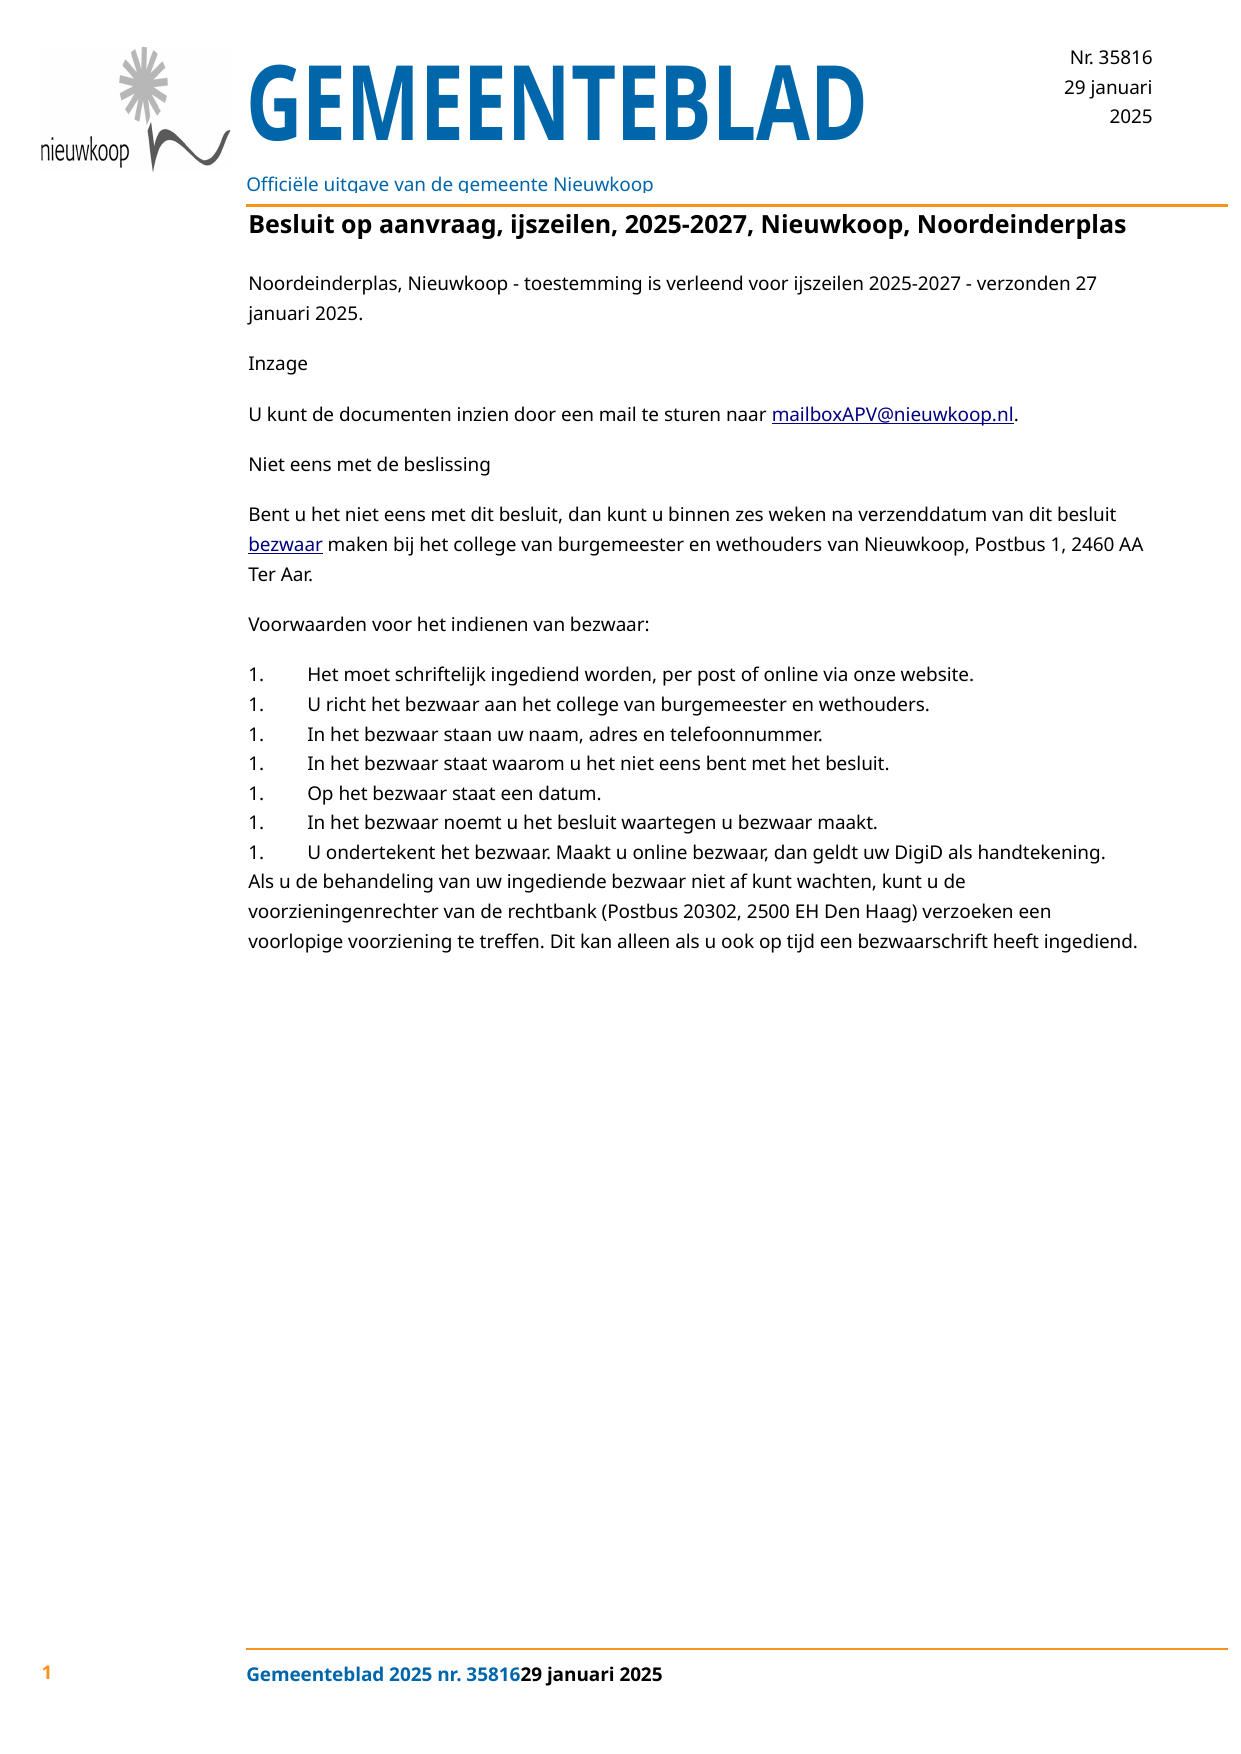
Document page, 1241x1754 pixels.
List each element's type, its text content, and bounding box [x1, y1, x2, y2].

list In het bezwaar noemt u het besluit waartegen u bezwaar maakt. [248, 809, 1152, 835]
text Noordeinderplas, Nieuwkoop - toestemming is verleend voor ijszeilen 2025-2027 - verzonden 27 januari 2025. [248, 270, 1152, 326]
text Niet eens met de beslissing [248, 451, 1152, 477]
text Voorwaarden voor het indienen van bezwaar: [248, 611, 1152, 637]
list U ondertekent het bezwaar. Maakt u online bezwaar, dan geldt uw DigiD als handtekening. [248, 839, 1152, 865]
list U richt het bezwaar aan het college van burgemeester en wethouders. [248, 691, 1152, 717]
list In het bezwaar staan uw naam, adres en telefoonnummer. [248, 721, 1152, 746]
list Op het bezwaar staat een datum. [248, 780, 1152, 806]
list In het bezwaar staat waarom u het niet eens bent met het besluit. [248, 750, 1152, 776]
picture [41, 47, 231, 172]
text Bent u het niet eens met dit besluit, dan kunt u binnen zes weken na verzenddatum van dit besluit bezwaar maken bij het college van burgemeester en wethouders van Nieuwkoop, Postbus 1, 2460 AA Ter Aar. [248, 502, 1152, 586]
text U kunt de documenten inzien door een mail te sturen naar mailboxAPV@nieuwkoop.nl. [248, 401, 1152, 426]
text Als u de behandeling van uw ingediende bezwaar niet af kunt wachten, kunt u de voorzieningenrechter van de rechtbank (Postbus 20302, 2500 EH Den Haag) verzoeken een voorlopige voorziening te treffen. Dit kan alleen als u ook op tijd een bezwaarschrift heeft ingediend. [248, 869, 1152, 953]
list Het moet schriftelijk ingediend worden, per post of online via onze website. [248, 662, 1152, 687]
text Inzage [248, 350, 1152, 376]
text Besluit op aanvraag, ijszeilen, 2025-2027, Nieuwkoop, Noordeinderplas [248, 207, 1152, 241]
